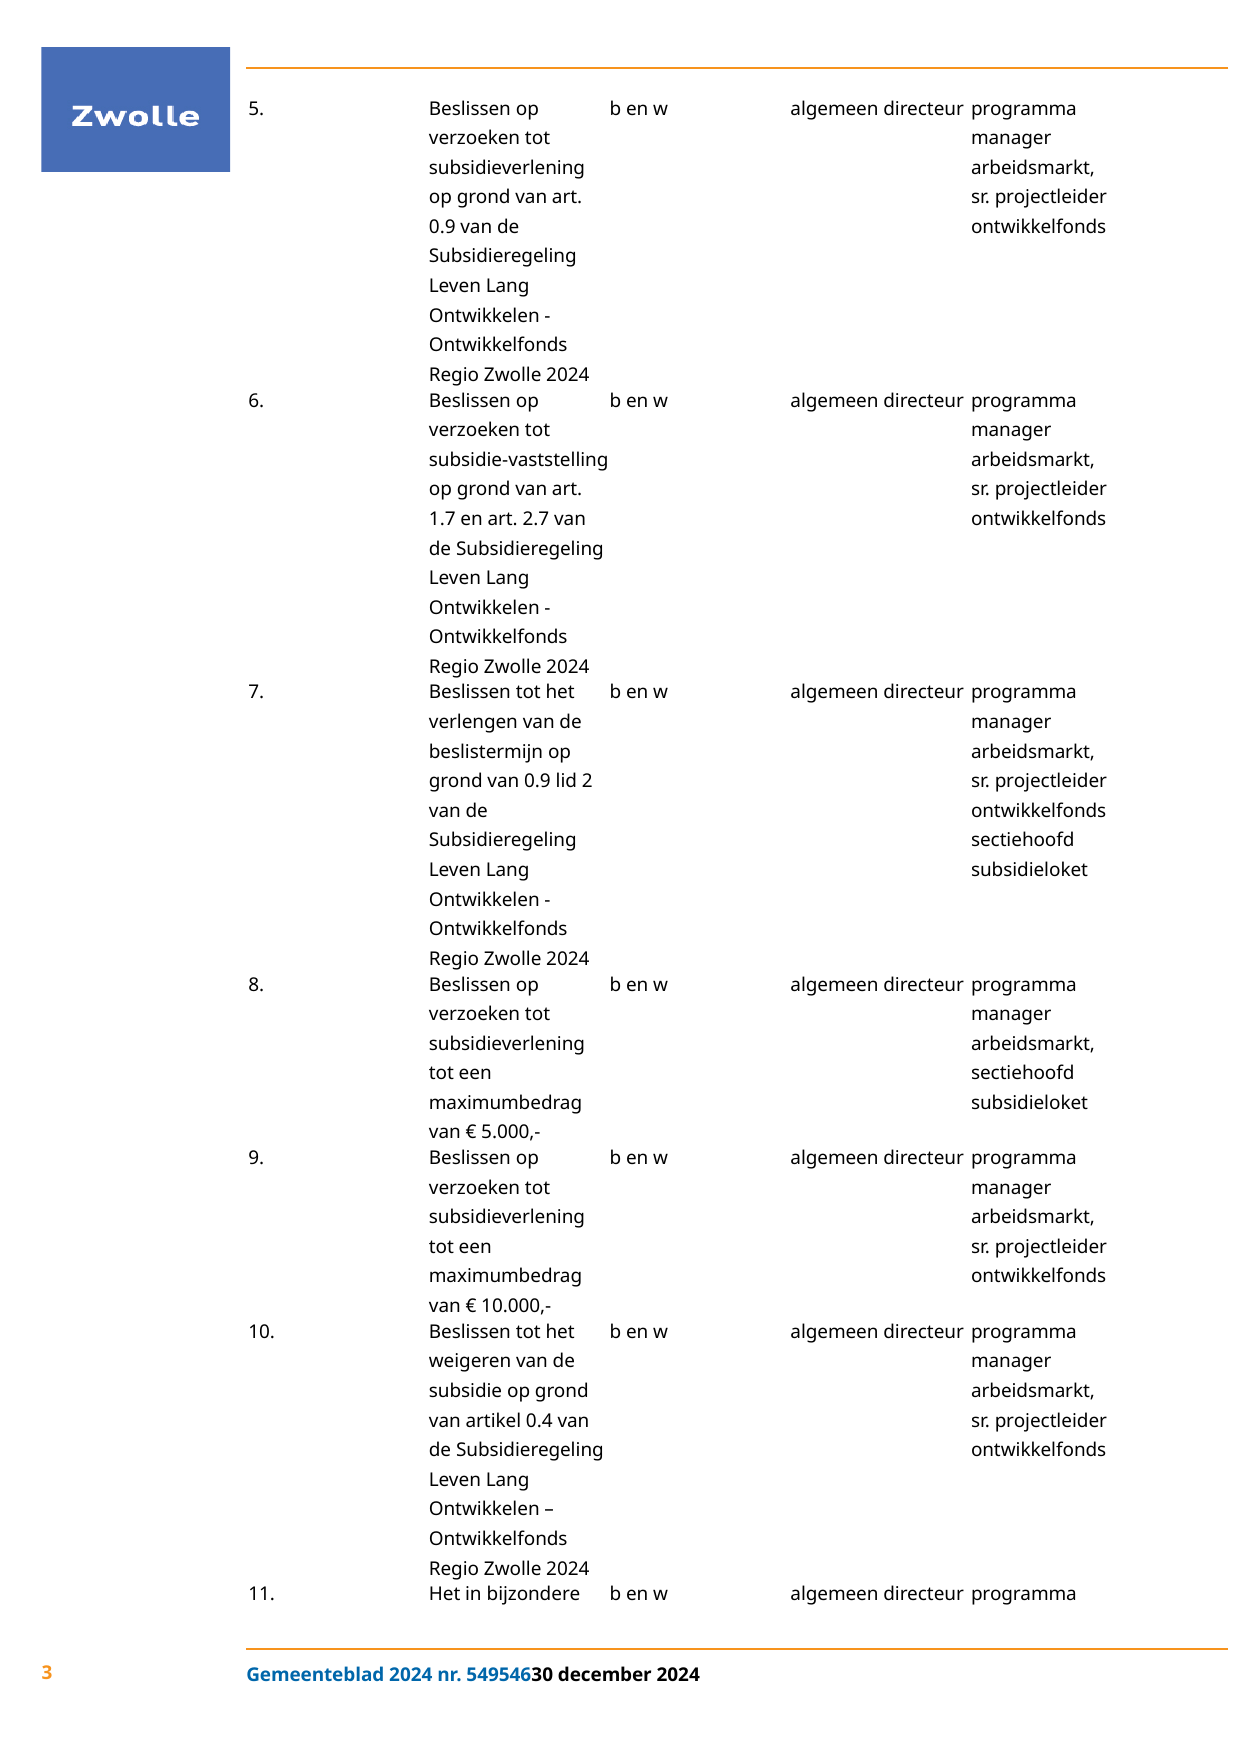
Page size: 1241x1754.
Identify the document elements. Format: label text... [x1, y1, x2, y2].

table_cell algemeen directeur [790, 387, 971, 679]
table_cell algemeen directeur [790, 971, 971, 1144]
table_cell Beslissen op verzoeken tot subsidieverlening tot een maximumbedrag van € 5.000,- [429, 971, 609, 1144]
table_cell b en w [609, 1144, 790, 1318]
table_cell b en w [609, 95, 790, 387]
table_cell 6. [248, 387, 429, 679]
table_cell programma manager arbeidsmarkt, sr. projectleider ontwikkelfonds [971, 387, 1152, 679]
table_cell 11. [248, 1580, 429, 1606]
picture [41, 47, 231, 172]
table_cell programma manager arbeidsmarkt, sr. projectleider ontwikkelfonds [971, 95, 1152, 387]
table_cell Beslissen op verzoeken tot subsidie-vaststelling op grond van art. 1.7 en art. 2.7 van de Subsidieregeling Leven Lang Ontwikkelen - Ontwikkelfonds Regio Zwolle 2024 [429, 387, 609, 679]
table_cell algemeen directeur [790, 95, 971, 387]
table_cell Beslissen tot het weigeren van de subsidie op grond van artikel 0.4 van de Subsidieregeling Leven Lang Ontwikkelen – Ontwikkelfonds Regio Zwolle 2024 [429, 1318, 609, 1580]
table_cell algemeen directeur [790, 1580, 971, 1606]
table_cell 7. [248, 679, 429, 971]
table_cell b en w [609, 387, 790, 679]
table_cell algemeen directeur [790, 1318, 971, 1580]
table_cell programma manager arbeidsmarkt, sr. projectleider ontwikkelfonds [971, 1318, 1152, 1580]
table_cell b en w [609, 1318, 790, 1580]
table_cell 9. [248, 1144, 429, 1318]
table_cell 8. [248, 971, 429, 1144]
table_cell Beslissen tot het verlengen van de beslistermijn op grond van 0.9 lid 2 van de Subsidieregeling Leven Lang Ontwikkelen - Ontwikkelfonds Regio Zwolle 2024 [429, 679, 609, 971]
table_cell b en w [609, 971, 790, 1144]
table_cell b en w [609, 679, 790, 971]
table_cell 10. [248, 1318, 429, 1580]
table_cell Beslissen op verzoeken tot subsidieverlening tot een maximumbedrag van € 10.000,- [429, 1144, 609, 1318]
table_cell programma manager arbeidsmarkt, sectiehoofd subsidieloket [971, 971, 1152, 1144]
table_cell programma manager arbeidsmarkt, sr. projectleider ontwikkelfonds sectiehoofd subsidieloket [971, 679, 1152, 971]
table_cell programma [971, 1580, 1152, 1606]
table_cell algemeen directeur [790, 679, 971, 971]
table_cell b en w [609, 1580, 790, 1606]
table_cell Het in bijzondere [429, 1580, 609, 1606]
table_cell Beslissen op verzoeken tot subsidieverlening op grond van art. 0.9 van de Subsidieregeling Leven Lang Ontwikkelen - Ontwikkelfonds Regio Zwolle 2024 [429, 95, 609, 387]
table_cell algemeen directeur [790, 1144, 971, 1318]
table_cell 5. [248, 95, 429, 387]
table_cell programma manager arbeidsmarkt, sr. projectleider ontwikkelfonds [971, 1144, 1152, 1318]
